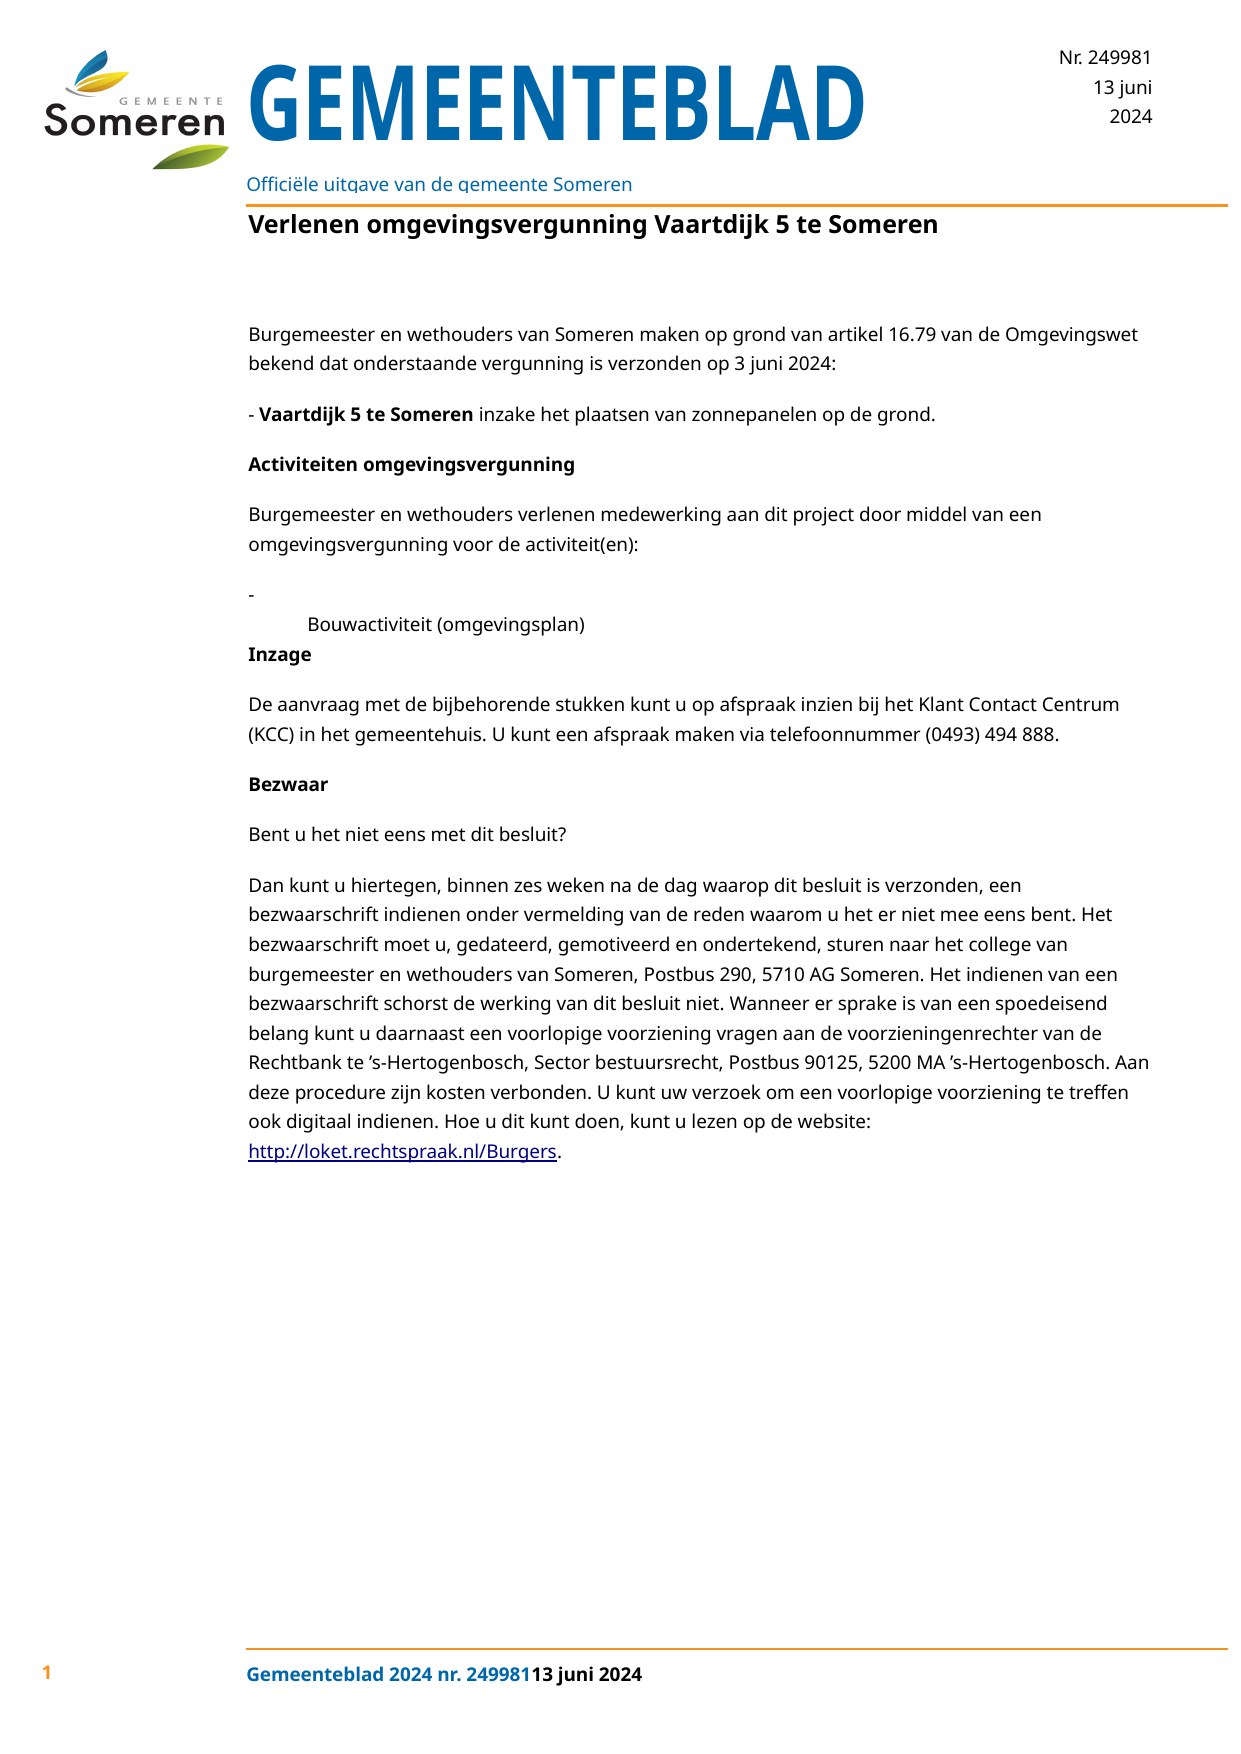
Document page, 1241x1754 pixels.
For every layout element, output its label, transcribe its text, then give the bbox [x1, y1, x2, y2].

text Activiteiten omgevingsvergunning [248, 451, 1152, 477]
text Inzage [248, 641, 1152, 666]
text Verlenen omgevingsvergunning Vaartdijk 5 te Someren [248, 207, 1152, 241]
text Dan kunt u hiertegen, binnen zes weken na de dag waarop dit besluit is verzonden, een bezwaarschrift indienen onder vermelding van de reden waarom u het er niet mee eens bent. Het bezwaarschrift moet u, gedateerd, gemotiveerd en ondertekend, sturen naar het college van burgemeester en wethouders van Someren, Postbus 290, 5710 AG Someren. Het indienen van een bezwaarschrift schorst de werking van dit besluit niet. Wanneer er sprake is van een spoedeisend belang kunt u daarnaast een voorlopige voorziening vragen aan de voorzieningenrechter van de Rechtbank te ’s-Hertogenbosch, Sector bestuursrecht, Postbus 90125, 5200 MA ’s-Hertogenbosch. Aan deze procedure zijn kosten verbonden. U kunt uw verzoek om een voorlopige voorziening te treffen ook digitaal indienen. Hoe u dit kunt doen, kunt u lezen op de website: http://loket.rechtspraak.nl/Burgers. [248, 872, 1152, 1164]
text Bent u het niet eens met dit besluit? [248, 822, 1152, 847]
text Burgemeester en wethouders verlenen medewerking aan dit project door middel van een omgevingsvergunning voor de activiteit(en): [248, 502, 1152, 557]
picture [41, 47, 231, 172]
text - Vaartdijk 5 te Someren inzake het plaatsen van zonnepanelen op de grond. [248, 401, 1152, 426]
text Burgemeester en wethouders van Someren maken op grond van artikel 16.79 van de Omgevingswet bekend dat onderstaande vergunning is verzonden op 3 juni 2024: [248, 321, 1152, 376]
text De aanvraag met de bijbehorende stukken kunt u op afspraak inzien bij het Klant Contact Centrum (KCC) in het gemeentehuis. U kunt een afspraak maken via telefoonnummer (0493) 494 888. [248, 691, 1152, 746]
text Bezwaar [248, 771, 1152, 797]
list Bouwactiviteit (omgevingsplan) [248, 611, 1152, 637]
